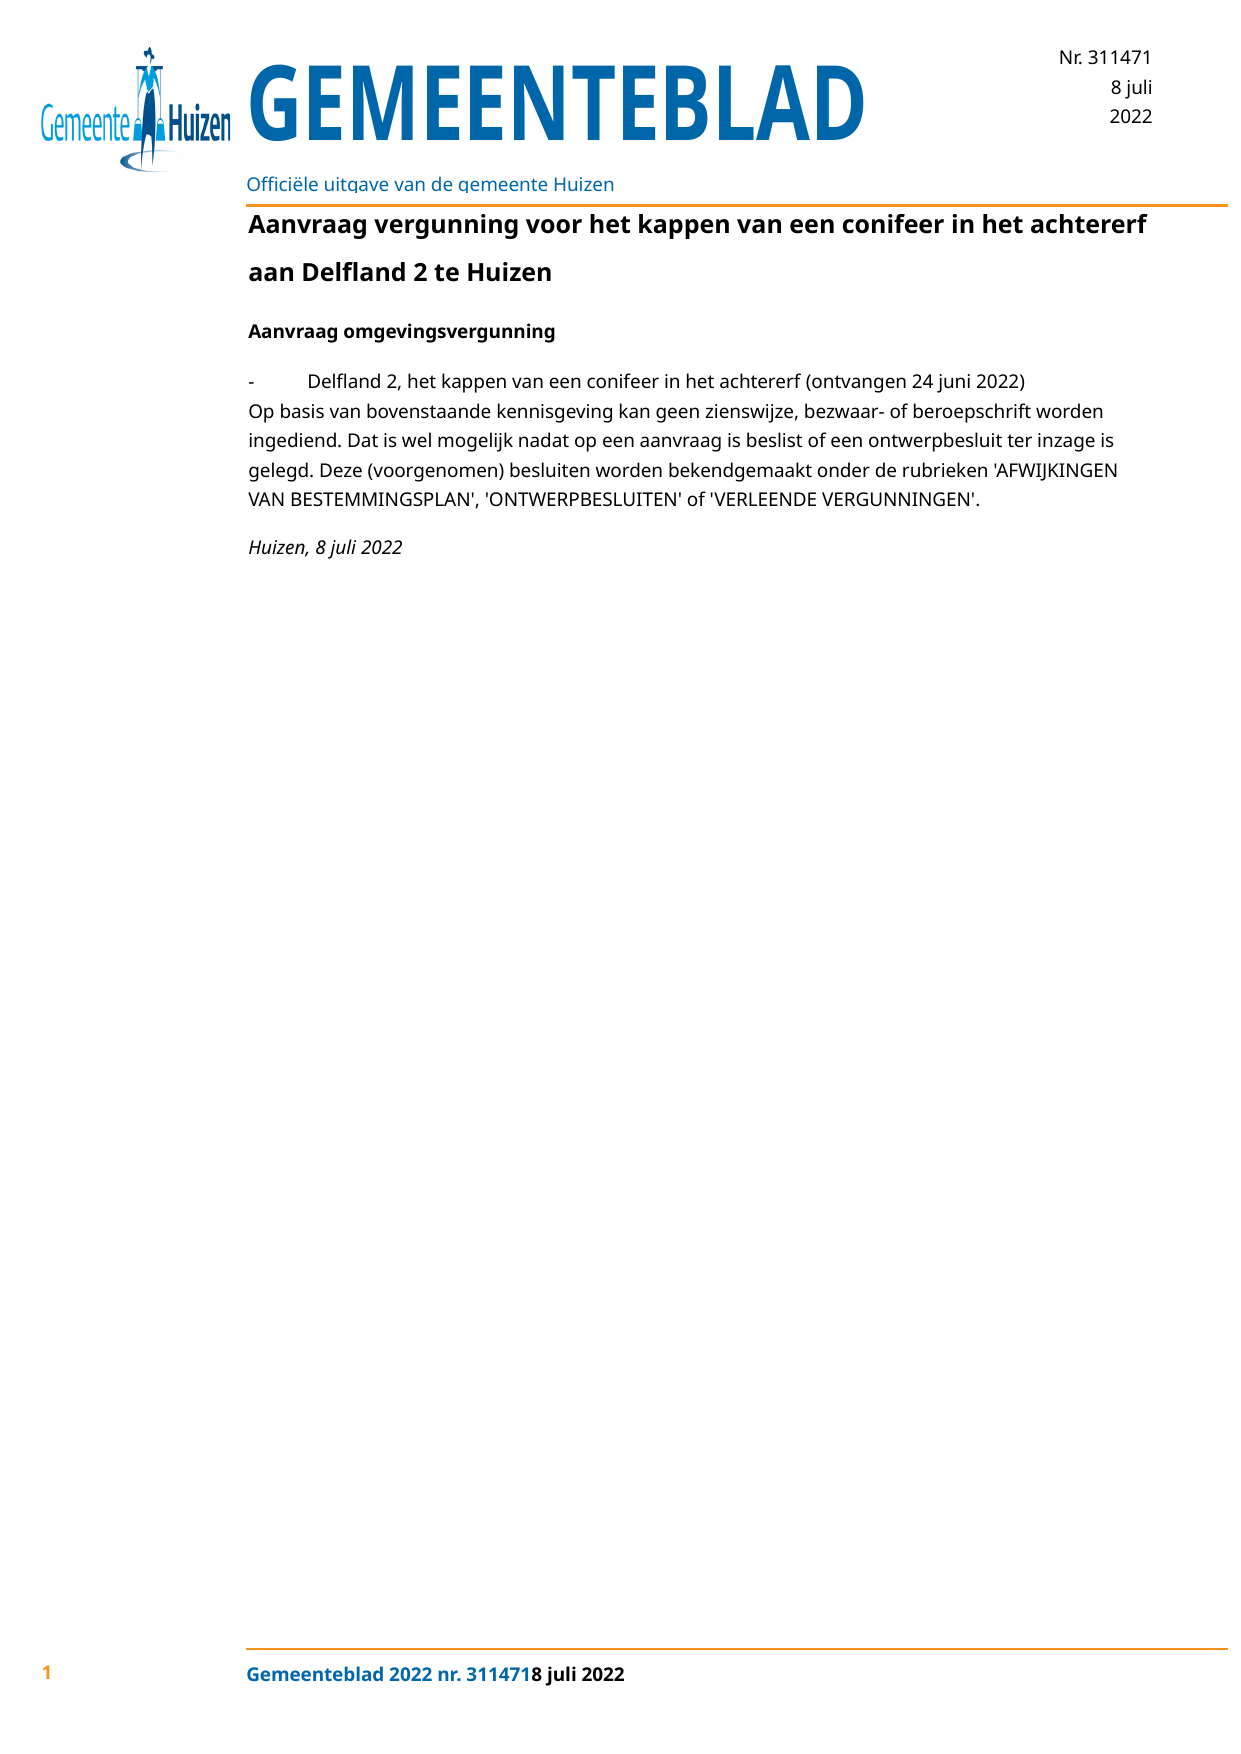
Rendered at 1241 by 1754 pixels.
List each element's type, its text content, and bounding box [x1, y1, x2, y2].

text Aanvraag vergunning voor het kappen van een conifeer in het achtererf aan Delfland 2 te Huizen [248, 207, 1152, 288]
list Delfland 2, het kappen van een conifeer in het achtererf (ontvangen 24 juni 2022) [248, 368, 1152, 394]
text Op basis van bovenstaande kennisgeving kan geen zienswijze, bezwaar- of beroepschrift worden ingediend. Dat is wel mogelijk nadat op een aanvraag is beslist of een ontwerpbesluit ter inzage is gelegd. Deze (voorgenomen) besluiten worden bekendgemaakt onder de rubrieken 'AFWIJKINGEN VAN BESTEMMINGSPLAN', 'ONTWERPBESLUITEN' of 'VERLEENDE VERGUNNINGEN'. [248, 398, 1152, 512]
text Huizen, 8 juli 2022 [248, 534, 1152, 560]
picture [41, 47, 231, 172]
text Aanvraag omgevingsvergunning [248, 318, 1152, 344]
